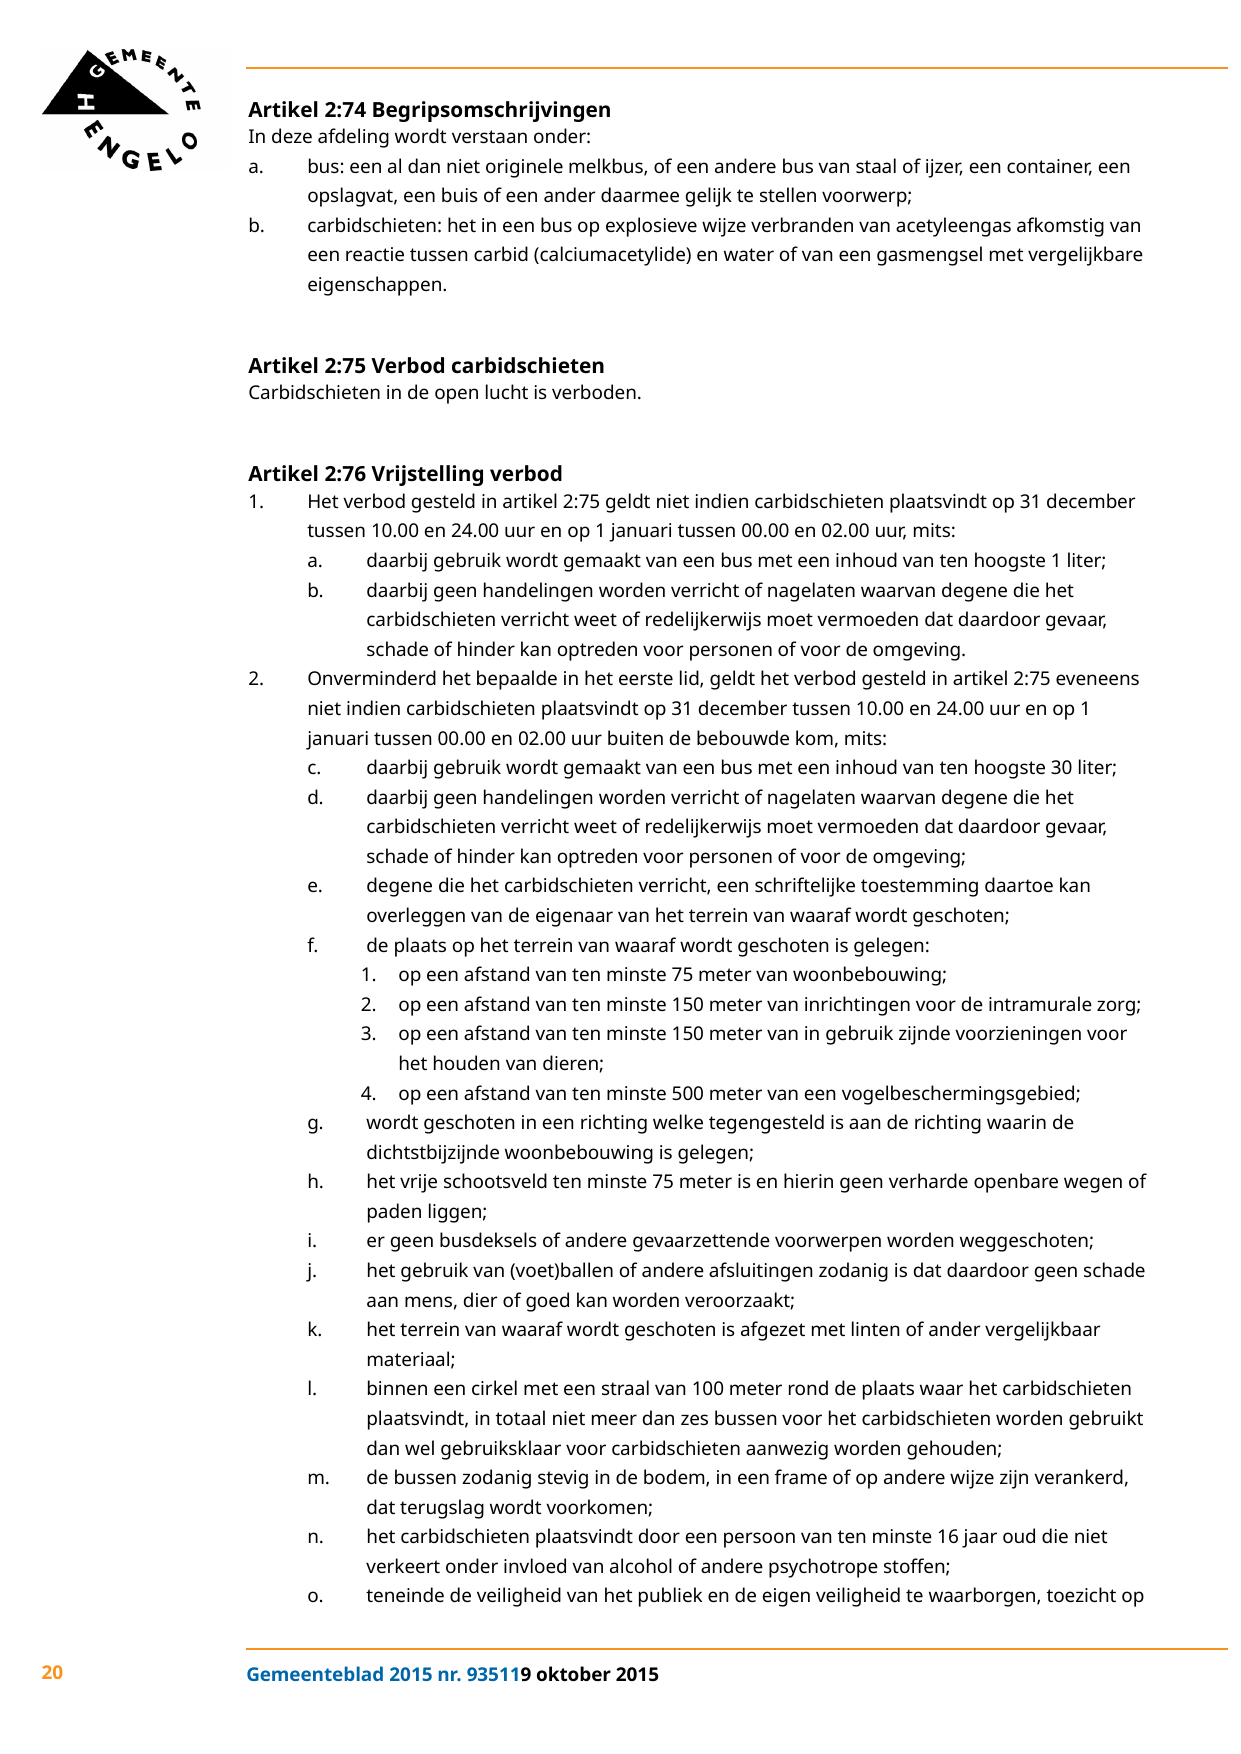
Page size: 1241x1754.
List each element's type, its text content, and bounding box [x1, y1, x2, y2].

list carbidschieten: het in een bus op explosieve wijze verbranden van acetyleengas afkomstig van een reactie tussen carbid (calciumacetylide) en water of van een gasmengsel met vergelijkbare eigenschappen. [248, 212, 1152, 297]
list op een afstand van ten minste 150 meter van in gebruik zijnde voorzieningen voor het houden van dieren; [361, 1021, 1152, 1076]
list op een afstand van ten minste 150 meter van inrichtingen voor de intramurale zorg; [361, 991, 1152, 1017]
text Artikel 2:75 Verbod carbidschieten [248, 351, 1152, 379]
list op een afstand van ten minste 75 meter van woonbebouwing; [361, 961, 1152, 987]
list daarbij geen handelingen worden verricht of nagelaten waarvan degene die het carbidschieten verricht weet of redelijkerwijs moet vermoeden dat daardoor gevaar, schade of hinder kan optreden voor personen of voor de omgeving. [307, 577, 1152, 662]
list bus: een al dan niet originele melkbus, of een andere bus van staal of ijzer, een container, een opslagvat, een buis of een ander daarmee gelijk te stellen voorwerp; [248, 153, 1152, 208]
list wordt geschoten in een richting welke tegengesteld is aan de richting waarin de dichtstbijzijnde woonbebouwing is gelegen; [307, 1109, 1152, 1164]
picture [41, 47, 231, 172]
list daarbij gebruik wordt gemaakt van een bus met een inhoud van ten hoogste 30 liter; [307, 754, 1152, 780]
text Carbidschieten in de open lucht is verboden. [248, 379, 1152, 405]
text Artikel 2:76 Vrijstelling verbod [248, 459, 1152, 488]
list het vrije schootsveld ten minste 75 meter is en hierin geen verharde openbare wegen of paden liggen; [307, 1168, 1152, 1224]
list de plaats op het terrein van waaraf wordt geschoten is gelegen: [307, 932, 1152, 957]
list het gebruik van (voet)ballen of andere afsluitingen zodanig is dat daardoor geen schade aan mens, dier of goed kan worden veroorzaakt; [307, 1257, 1152, 1312]
list het carbidschieten plaatsvindt door een persoon van ten minste 16 jaar oud die niet verkeert onder invloed van alcohol of andere psychotrope stoffen; [307, 1523, 1152, 1579]
list daarbij gebruik wordt gemaakt van een bus met een inhoud van ten hoogste 1 liter; [307, 547, 1152, 573]
list er geen busdeksels of andere gevaarzettende voorwerpen worden weggeschoten; [307, 1228, 1152, 1253]
list degene die het carbidschieten verricht, een schriftelijke toestemming daartoe kan overleggen van de eigenaar van het terrein van waaraf wordt geschoten; [307, 873, 1152, 928]
list Het verbod gesteld in artikel 2:75 geldt niet indien carbidschieten plaatsvindt op 31 december tussen 10.00 en 24.00 uur en op 1 januari tussen 00.00 en 02.00 uur, mits: [248, 488, 1152, 543]
list daarbij geen handelingen worden verricht of nagelaten waarvan degene die het carbidschieten verricht weet of redelijkerwijs moet vermoeden dat daardoor gevaar, schade of hinder kan optreden voor personen of voor de omgeving; [307, 784, 1152, 869]
list teneinde de veiligheid van het publiek en de eigen veiligheid te waarborgen, toezicht op [307, 1583, 1152, 1608]
list Onverminderd het bepaalde in het eerste lid, geldt het verbod gesteld in artikel 2:75 eveneens niet indien carbidschieten plaatsvindt op 31 december tussen 10.00 en 24.00 uur en op 1 januari tussen 00.00 en 02.00 uur buiten de bebouwde kom, mits: [248, 666, 1152, 750]
list op een afstand van ten minste 500 meter van een vogelbeschermingsgebied; [361, 1080, 1152, 1105]
text Artikel 2:74 Begripsomschrijvingen [248, 95, 1152, 123]
list de bussen zodanig stevig in de bodem, in een frame of op andere wijze zijn verankerd, dat terugslag wordt voorkomen; [307, 1464, 1152, 1519]
list binnen een cirkel met een straal van 100 meter rond de plaats waar het carbidschieten plaatsvindt, in totaal niet meer dan zes bussen voor het carbidschieten worden gebruikt dan wel gebruiksklaar voor carbidschieten aanwezig worden gehouden; [307, 1376, 1152, 1460]
list het terrein van waaraf wordt geschoten is afgezet met linten of ander vergelijkbaar materiaal; [307, 1316, 1152, 1372]
text In deze afdeling wordt verstaan onder: [248, 123, 1152, 149]
